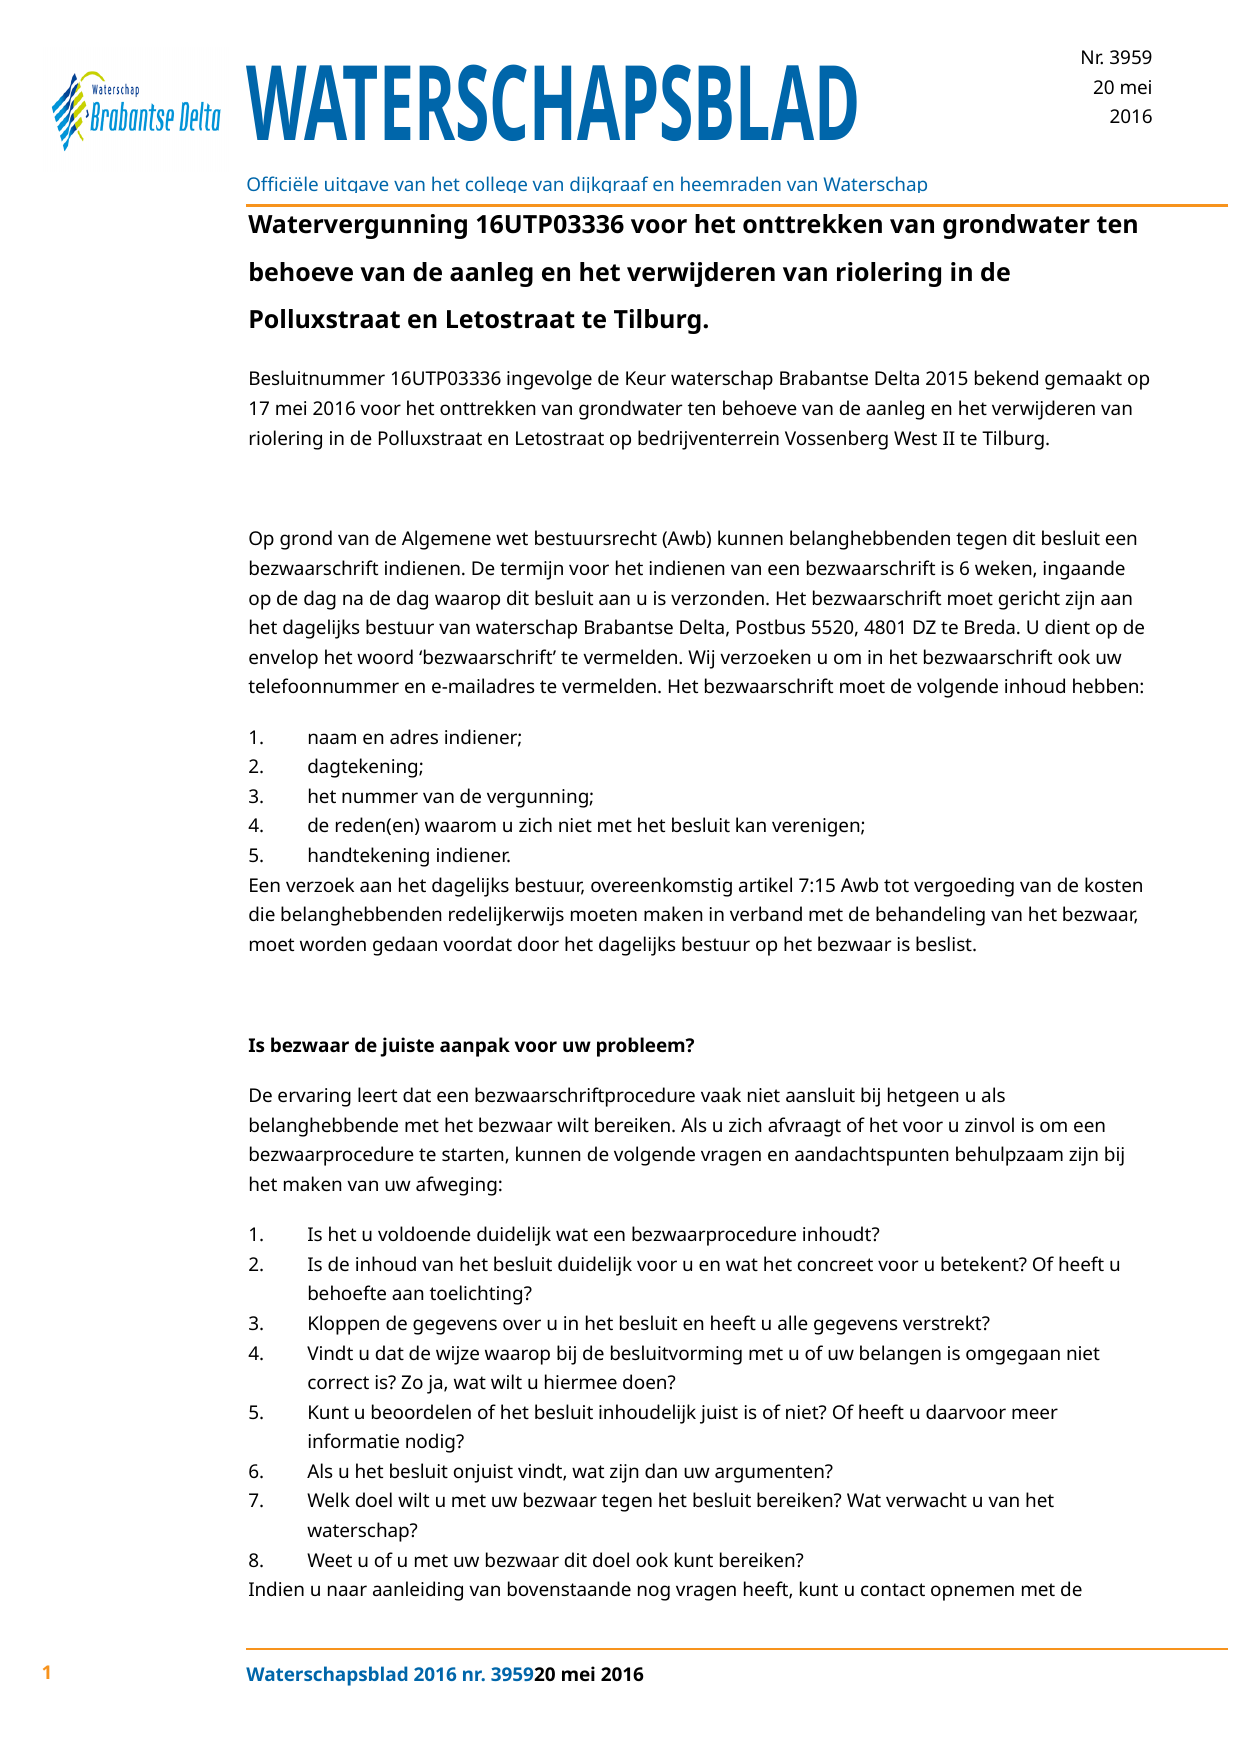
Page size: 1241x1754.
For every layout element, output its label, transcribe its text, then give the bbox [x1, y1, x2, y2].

list handtekening indiener. [248, 842, 1152, 868]
list het nummer van de vergunning; [248, 783, 1152, 809]
list de reden(en) waarom u zich niet met het besluit kan verenigen; [248, 813, 1152, 838]
text Besluitnummer 16UTP03336 ingevolge de Keur waterschap Brabantse Delta 2015 bekend gemaakt op 17 mei 2016 voor het onttrekken van grondwater ten behoeve van de aanleg en het verwijderen van riolering in de Polluxstraat en Letostraat op bedrijventerrein Vossenberg West II te Tilburg. [248, 366, 1152, 450]
list Vindt u dat de wijze waarop bij de besluitvorming met u of uw belangen is omgegaan niet correct is? Zo ja, wat wilt u hiermee doen? [248, 1340, 1152, 1395]
text Watervergunning 16UTP03336 voor het onttrekken van grondwater ten behoeve van de aanleg en het verwijderen van riolering in de Polluxstraat en Letostraat te Tilburg. [248, 207, 1152, 336]
list Als u het besluit onjuist vindt, wat zijn dan uw argumenten? [248, 1458, 1152, 1484]
list Is het u voldoende duidelijk wat een bezwaarprocedure inhoudt? [248, 1221, 1152, 1247]
list Welk doel wilt u met uw bezwaar tegen het besluit bereiken? Wat verwacht u van het waterschap? [248, 1488, 1152, 1543]
list Is de inhoud van het besluit duidelijk voor u en wat het concreet voor u betekent? Of heeft u behoefte aan toelichting? [248, 1251, 1152, 1306]
text Een verzoek aan het dagelijks bestuur, overeenkomstig artikel 7:15 Awb tot vergoeding van de kosten die belanghebbenden redelijkerwijs moeten maken in verband met de behandeling van het bezwaar, moet worden gedaan voordat door het dagelijks bestuur op het bezwaar is beslist. [248, 872, 1152, 957]
list naam en adres indiener; [248, 724, 1152, 749]
picture [41, 47, 231, 172]
list Weet u of u met uw bezwaar dit doel ook kunt bereiken? [248, 1547, 1152, 1572]
text Indien u naar aanleiding van bovenstaande nog vragen heeft, kunt u contact opnemen met de [248, 1576, 1152, 1602]
text Op grond van de Algemene wet bestuursrecht (Awb) kunnen belanghebbenden tegen dit besluit een bezwaarschrift indienen. De termijn voor het indienen van een bezwaarschrift is 6 weken, ingaande op de dag na de dag waarop dit besluit aan u is verzonden. Het bezwaarschrift moet gericht zijn aan het dagelijks bestuur van waterschap Brabantse Delta, Postbus 5520, 4801 DZ te Breda. U dient op de envelop het woord ‘bezwaarschrift’ te vermelden. Wij verzoeken u om in het bezwaarschrift ook uw telefoonnummer en e‑mailadres te vermelden. Het bezwaarschrift moet de volgende inhoud hebben: [248, 526, 1152, 699]
list Kloppen de gegevens over u in het besluit en heeft u alle gegevens verstrekt? [248, 1310, 1152, 1336]
list Kunt u beoordelen of het besluit inhoudelijk juist is of niet? Of heeft u daarvoor meer informatie nodig? [248, 1399, 1152, 1454]
text De ervaring leert dat een bezwaarschriftprocedure vaak niet aansluit bij hetgeen u als belanghebbende met het bezwaar wilt bereiken. Als u zich afvraagt of het voor u zinvol is om een bezwaarprocedure te starten, kunnen de volgende vragen en aandachtspunten behulpzaam zijn bij het maken van uw afweging: [248, 1082, 1152, 1197]
list dagtekening; [248, 753, 1152, 779]
text Is bezwaar de juiste aanpak voor uw probleem? [248, 1032, 1152, 1057]
